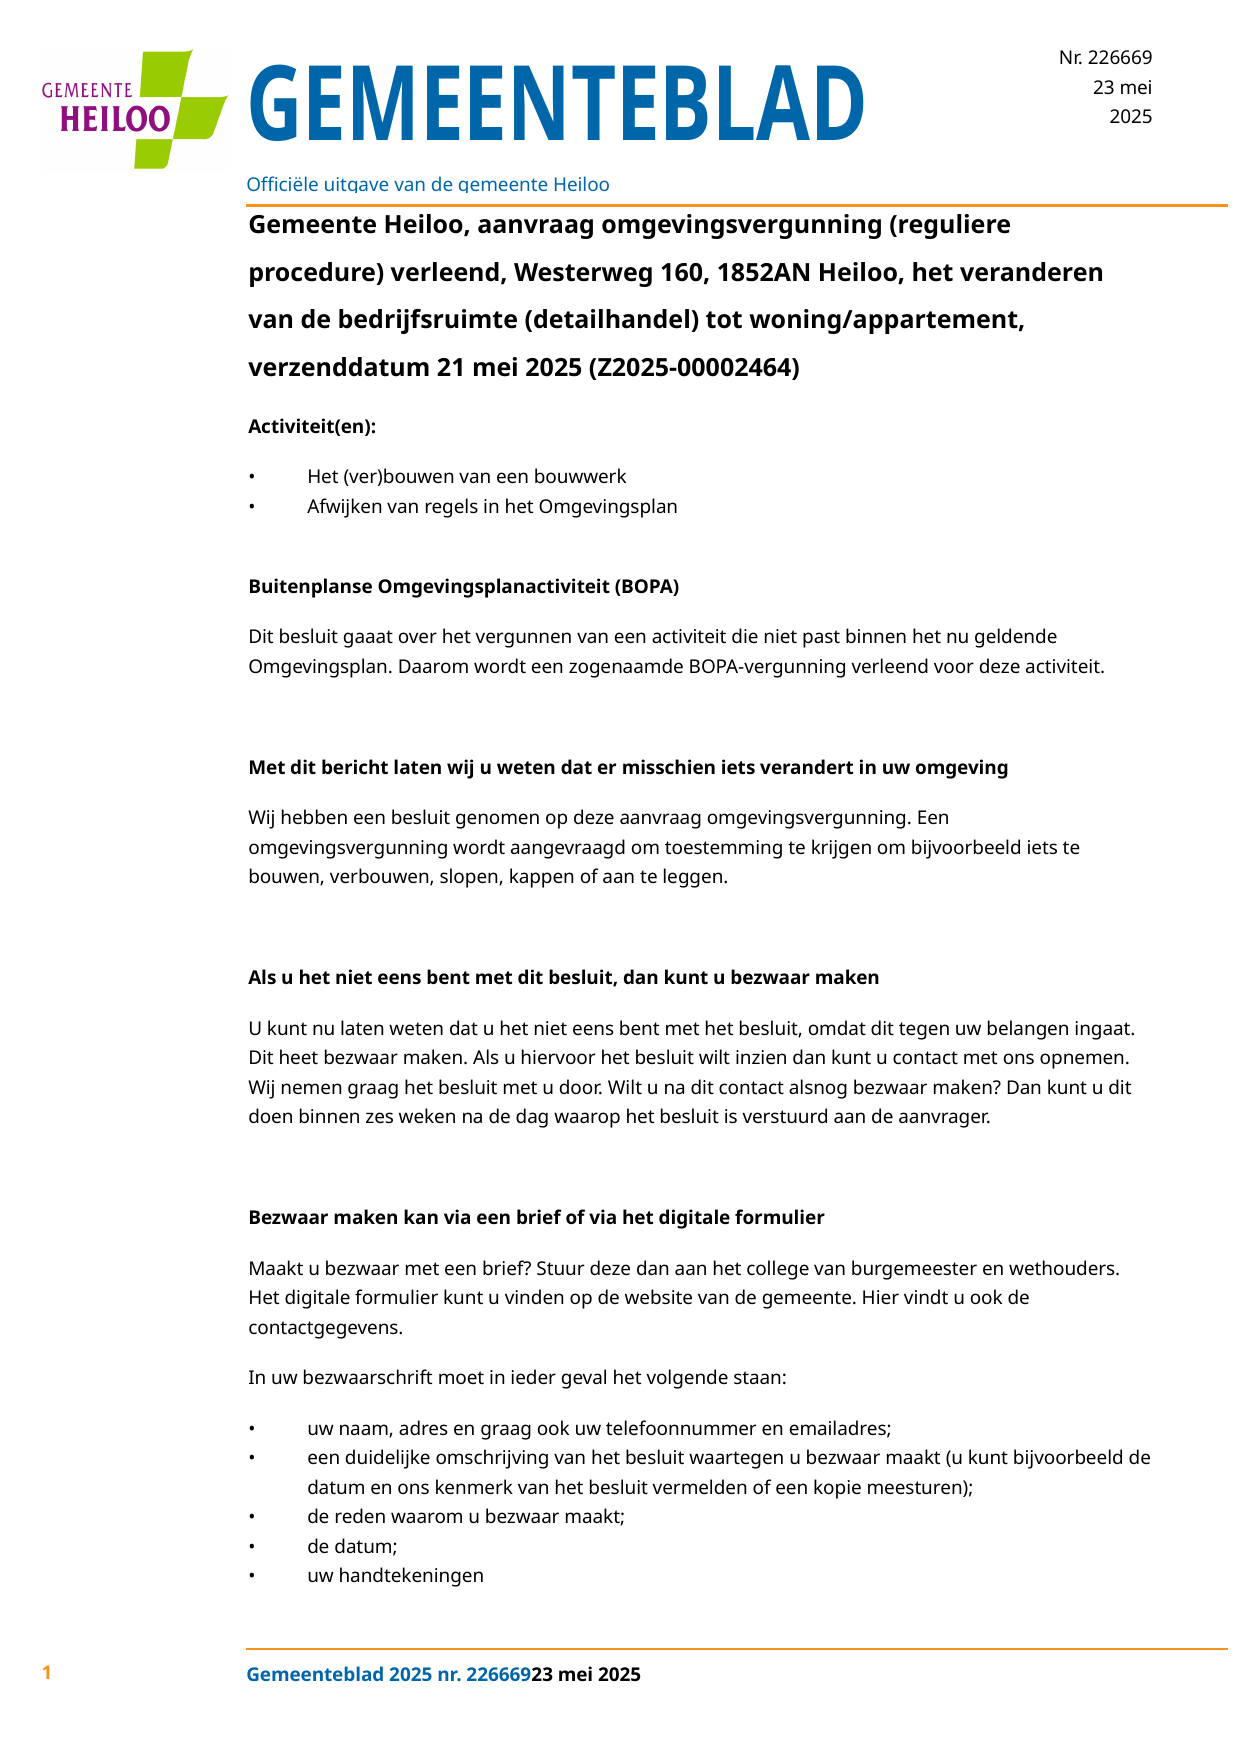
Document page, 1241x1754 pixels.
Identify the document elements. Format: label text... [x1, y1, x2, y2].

list de reden waarom u bezwaar maakt; [248, 1503, 1152, 1529]
text In uw bezwaarschrift moet in ieder geval het volgende staan: [248, 1364, 1152, 1390]
list Het (ver)bouwen van een bouwwerk [248, 463, 1152, 489]
text Gemeente Heiloo, aanvraag omgevingsvergunning (reguliere procedure) verleend, Westerweg 160, 1852AN Heiloo, het veranderen van de bedrijfsruimte (detailhandel) tot woning/appartement, verzenddatum 21 mei 2025 (Z2025-00002464) [248, 207, 1152, 384]
list een duidelijke omschrijving van het besluit waartegen u bezwaar maakt (u kunt bijvoorbeeld de datum en ons kenmerk van het besluit vermelden of een kopie meesturen); [248, 1444, 1152, 1500]
picture [41, 47, 231, 172]
text Als u het niet eens bent met dit besluit, dan kunt u bezwaar maken [248, 964, 1152, 990]
text Maakt u bezwaar met een brief? Stuur deze dan aan het college van burgemeester en wethouders. Het digitale formulier kunt u vinden op de website van de gemeente. Hier vindt u ook de contactgegevens. [248, 1255, 1152, 1340]
text Activiteit(en): [248, 413, 1152, 439]
list uw handtekeningen [248, 1563, 1152, 1588]
list de datum; [248, 1533, 1152, 1559]
text U kunt nu laten weten dat u het niet eens bent met het besluit, omdat dit tegen uw belangen ingaat. Dit heet bezwaar maken. Als u hiervoor het besluit wilt inzien dan kunt u contact met ons opnemen. Wij nemen graag het besluit met u door. Wilt u na dit contact alsnog bezwaar maken? Dan kunt u dit doen binnen zes weken na de dag waarop het besluit is verstuurd aan de aanvrager. [248, 1015, 1152, 1129]
text Dit besluit gaaat over het vergunnen van een activiteit die niet past binnen het nu geldende Omgevingsplan. Daarom wordt een zogenaamde BOPA-vergunning verleend voor deze activiteit. [248, 623, 1152, 679]
text Wij hebben een besluit genomen op deze aanvraag omgevingsvergunning. Een omgevingsvergunning wordt aangevraagd om toestemming te krijgen om bijvoorbeeld iets te bouwen, verbouwen, slopen, kappen of aan te leggen. [248, 804, 1152, 889]
text Bezwaar maken kan via een brief of via het digitale formulier [248, 1204, 1152, 1230]
text Buitenplanse Omgevingsplanactiviteit (BOPA) [248, 573, 1152, 599]
list uw naam, adres en graag ook uw telefoonnummer en emailadres; [248, 1415, 1152, 1441]
text Met dit bericht laten wij u weten dat er misschien iets verandert in uw omgeving [248, 754, 1152, 780]
list Afwijken van regels in het Omgevingsplan [248, 493, 1152, 519]
